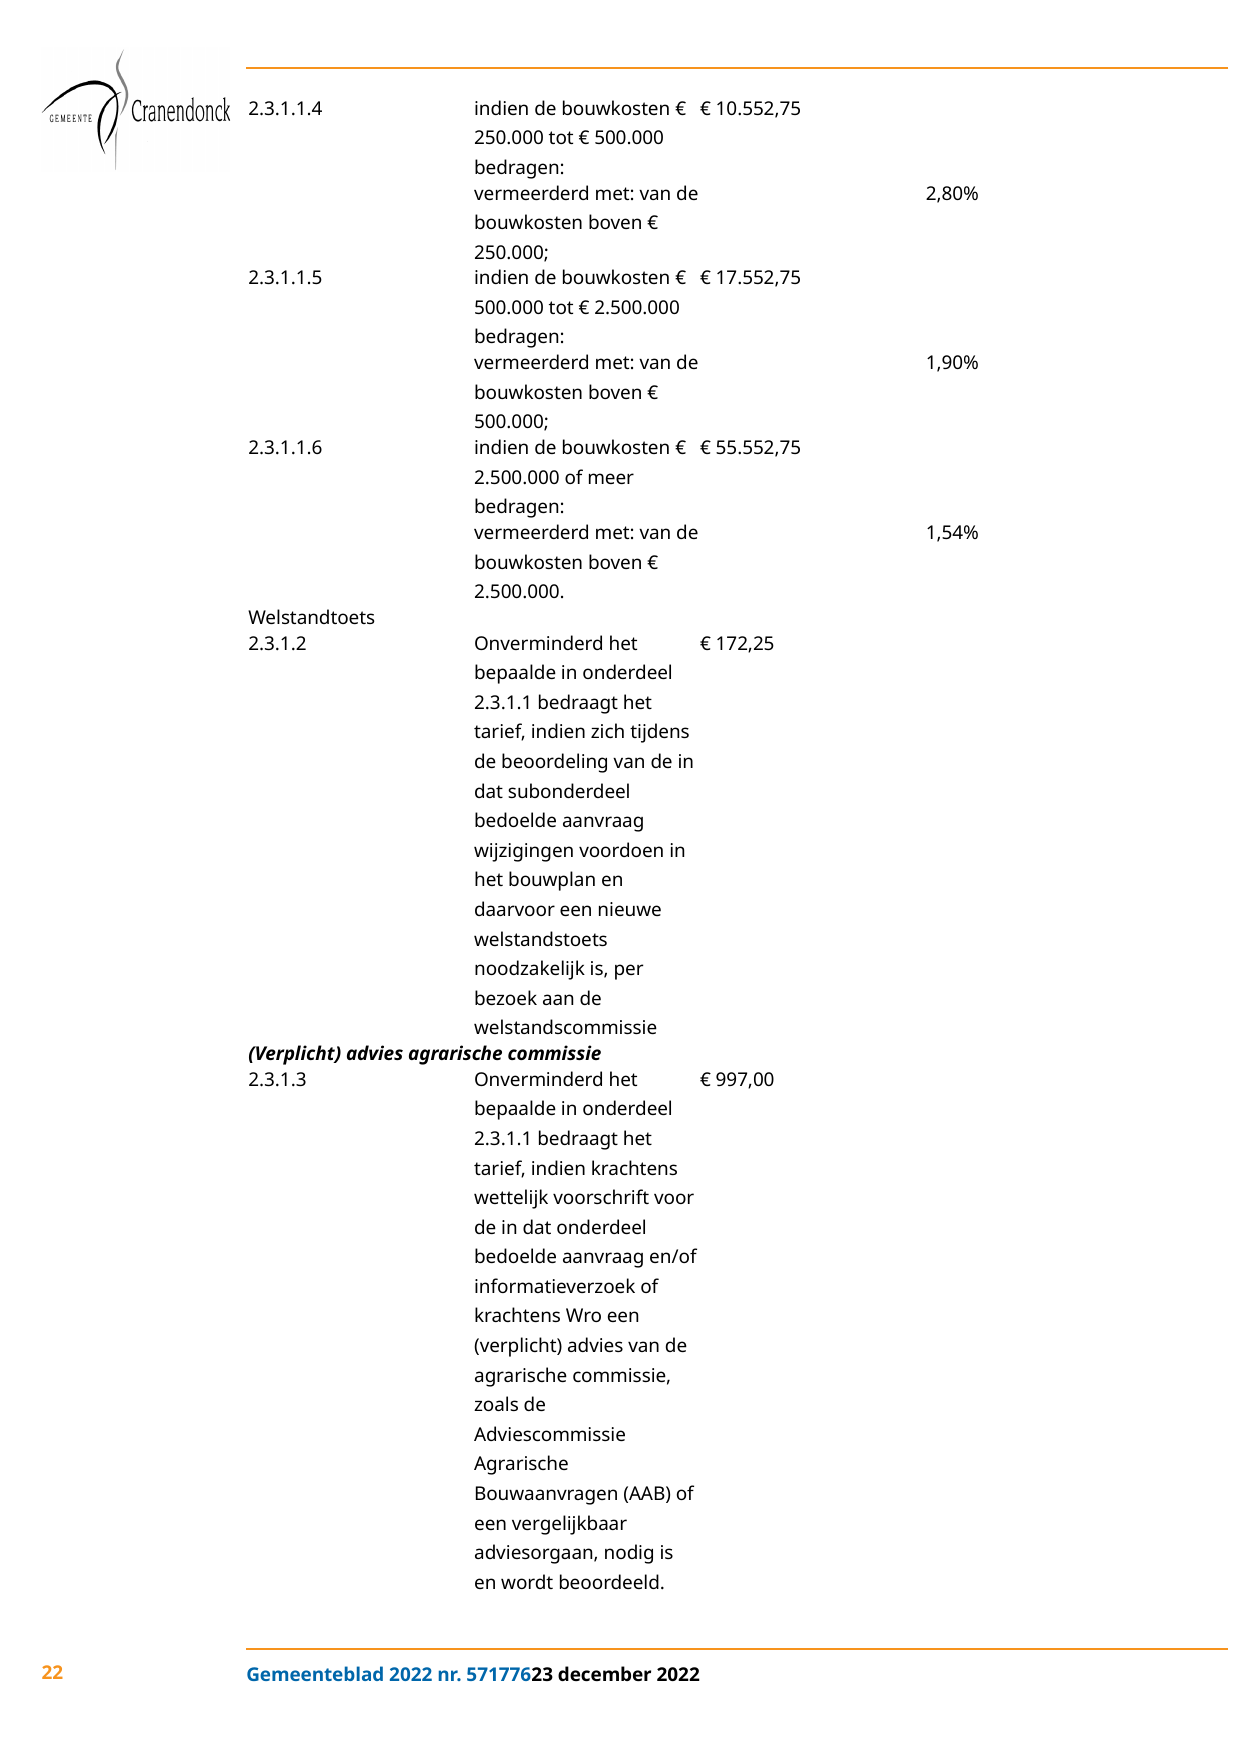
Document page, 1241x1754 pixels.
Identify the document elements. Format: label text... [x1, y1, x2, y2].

table_cell [926, 1040, 1152, 1066]
table_cell [248, 519, 474, 604]
table_cell Welstandtoets [248, 604, 926, 630]
table_cell 1,90% [926, 350, 1152, 434]
table_cell vermeerderd met: van de bouwkosten boven € 500.000; [474, 350, 700, 434]
table_cell [926, 265, 1152, 349]
table_cell € 17.552,75 [700, 265, 926, 349]
table_cell 2.3.1.1.5 [248, 265, 474, 349]
table_cell 2.3.1.3 [248, 1066, 474, 1594]
table_cell [700, 519, 926, 604]
table_cell [926, 1066, 1152, 1594]
table_cell [926, 434, 1152, 519]
table_cell (Verplicht) advies agrarische commissie [248, 1040, 926, 1066]
table_cell [926, 95, 1152, 180]
table_cell 2.3.1.2 [248, 630, 474, 1040]
table_cell € 997,00 [700, 1066, 926, 1594]
table_cell indien de bouwkosten € 250.000 tot € 500.000 bedragen: [474, 95, 700, 180]
table_cell € 172,25 [700, 630, 926, 1040]
table_cell Onverminderd het bepaalde in onderdeel 2.3.1.1 bedraagt het tarief, indien zich tijdens de beoordeling van de in dat subonderdeel bedoelde aanvraag wijzigingen voordoen in het bouwplan en daarvoor een nieuwe welstandstoets noodzakelijk is, per bezoek aan de welstandscommissie [474, 630, 700, 1040]
table_cell vermeerderd met: van de bouwkosten boven € 2.500.000. [474, 519, 700, 604]
table_cell [248, 180, 474, 264]
table_cell [700, 350, 926, 434]
picture [41, 47, 231, 172]
table_cell indien de bouwkosten € 500.000 tot € 2.500.000 bedragen: [474, 265, 700, 349]
table_cell € 10.552,75 [700, 95, 926, 180]
table_cell indien de bouwkosten € 2.500.000 of meer bedragen: [474, 434, 700, 519]
table_cell 1,54% [926, 519, 1152, 604]
table_cell 2.3.1.1.4 [248, 95, 474, 180]
table_cell 2.3.1.1.6 [248, 434, 474, 519]
table_cell [926, 604, 1152, 630]
table_cell 2,80% [926, 180, 1152, 264]
table_cell Onverminderd het bepaalde in onderdeel 2.3.1.1 bedraagt het tarief, indien krachtens wettelijk voorschrift voor de in dat onderdeel bedoelde aanvraag en/of informatieverzoek of krachtens Wro een (verplicht) advies van de agrarische commissie, zoals de Adviescommissie Agrarische Bouwaanvragen (AAB) of een vergelijkbaar adviesorgaan, nodig is en wordt beoordeeld. [474, 1066, 700, 1594]
table_cell [700, 180, 926, 264]
table_cell € 55.552,75 [700, 434, 926, 519]
table_cell [248, 350, 474, 434]
table_cell vermeerderd met: van de bouwkosten boven € 250.000; [474, 180, 700, 264]
table_cell [926, 630, 1152, 1040]
